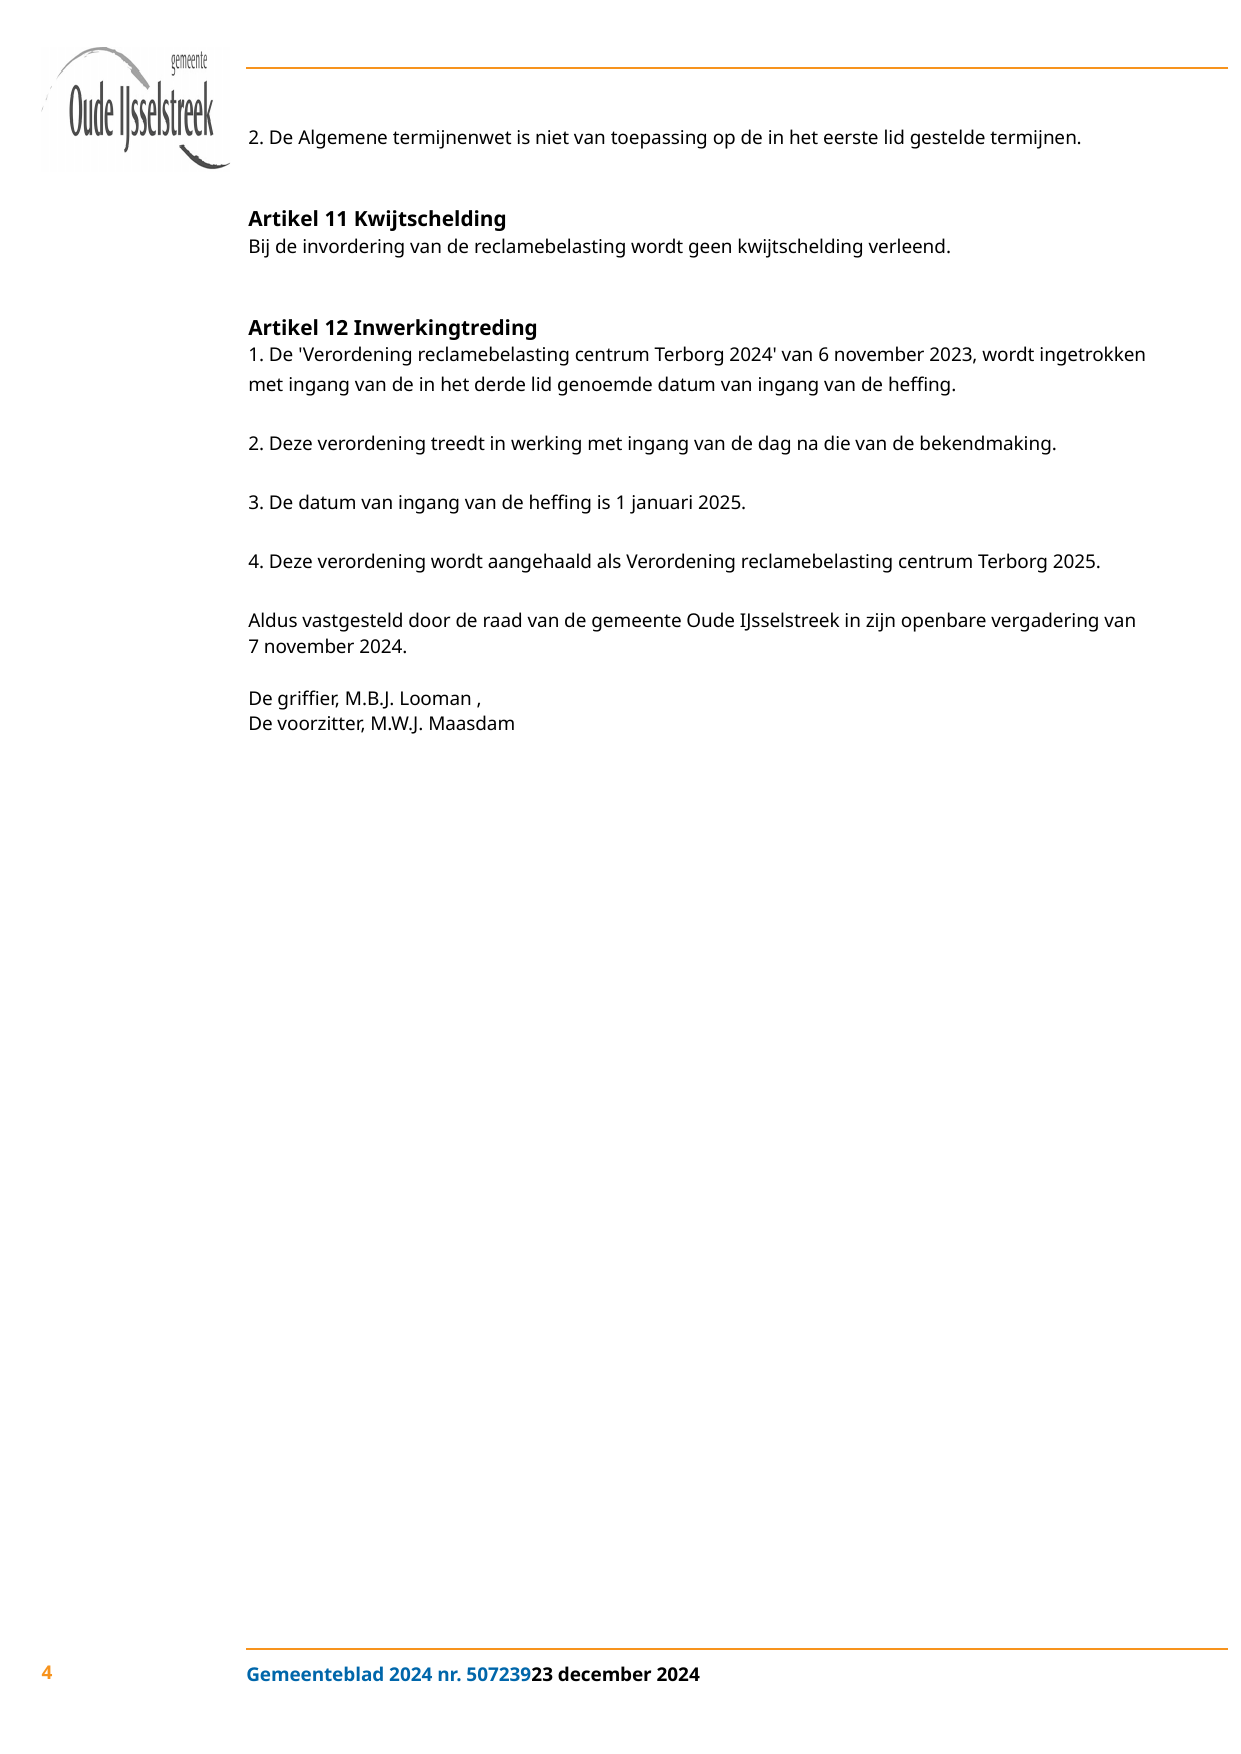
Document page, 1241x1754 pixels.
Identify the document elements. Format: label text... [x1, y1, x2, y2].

text 4. Deze verordening wordt aangehaald als Verordening reclamebelasting centrum Terborg 2025. [248, 548, 1152, 574]
text De griffier, M.B.J. Looman , [248, 685, 1152, 710]
text De voorzitter, M.W.J. Maasdam [248, 710, 1152, 736]
text Aldus vastgesteld door de raad van de gemeente Oude IJsselstreek in zijn openbare vergadering van [248, 607, 1152, 633]
text Artikel 11 Kwijtschelding [248, 204, 1152, 233]
text 7 november 2024. [248, 633, 1152, 659]
text 3. De datum van ingang van de heffing is 1 januari 2025. [248, 489, 1152, 515]
text Artikel 12 Inwerkingtreding [248, 313, 1152, 341]
text Bij de invordering van de reclamebelasting wordt geen kwijtschelding verleend. [248, 233, 1152, 258]
text 2. De Algemene termijnenwet is niet van toepassing op de in het eerste lid gestelde termijnen. [248, 124, 1152, 150]
text 2. Deze verordening treedt in werking met ingang van de dag na die van de bekendmaking. [248, 430, 1152, 456]
picture [41, 47, 231, 172]
text 1. De 'Verordening reclamebelasting centrum Terborg 2024' van 6 november 2023, wordt ingetrokken met ingang van de in het derde lid genoemde datum van ingang van de heffing. [248, 341, 1152, 397]
